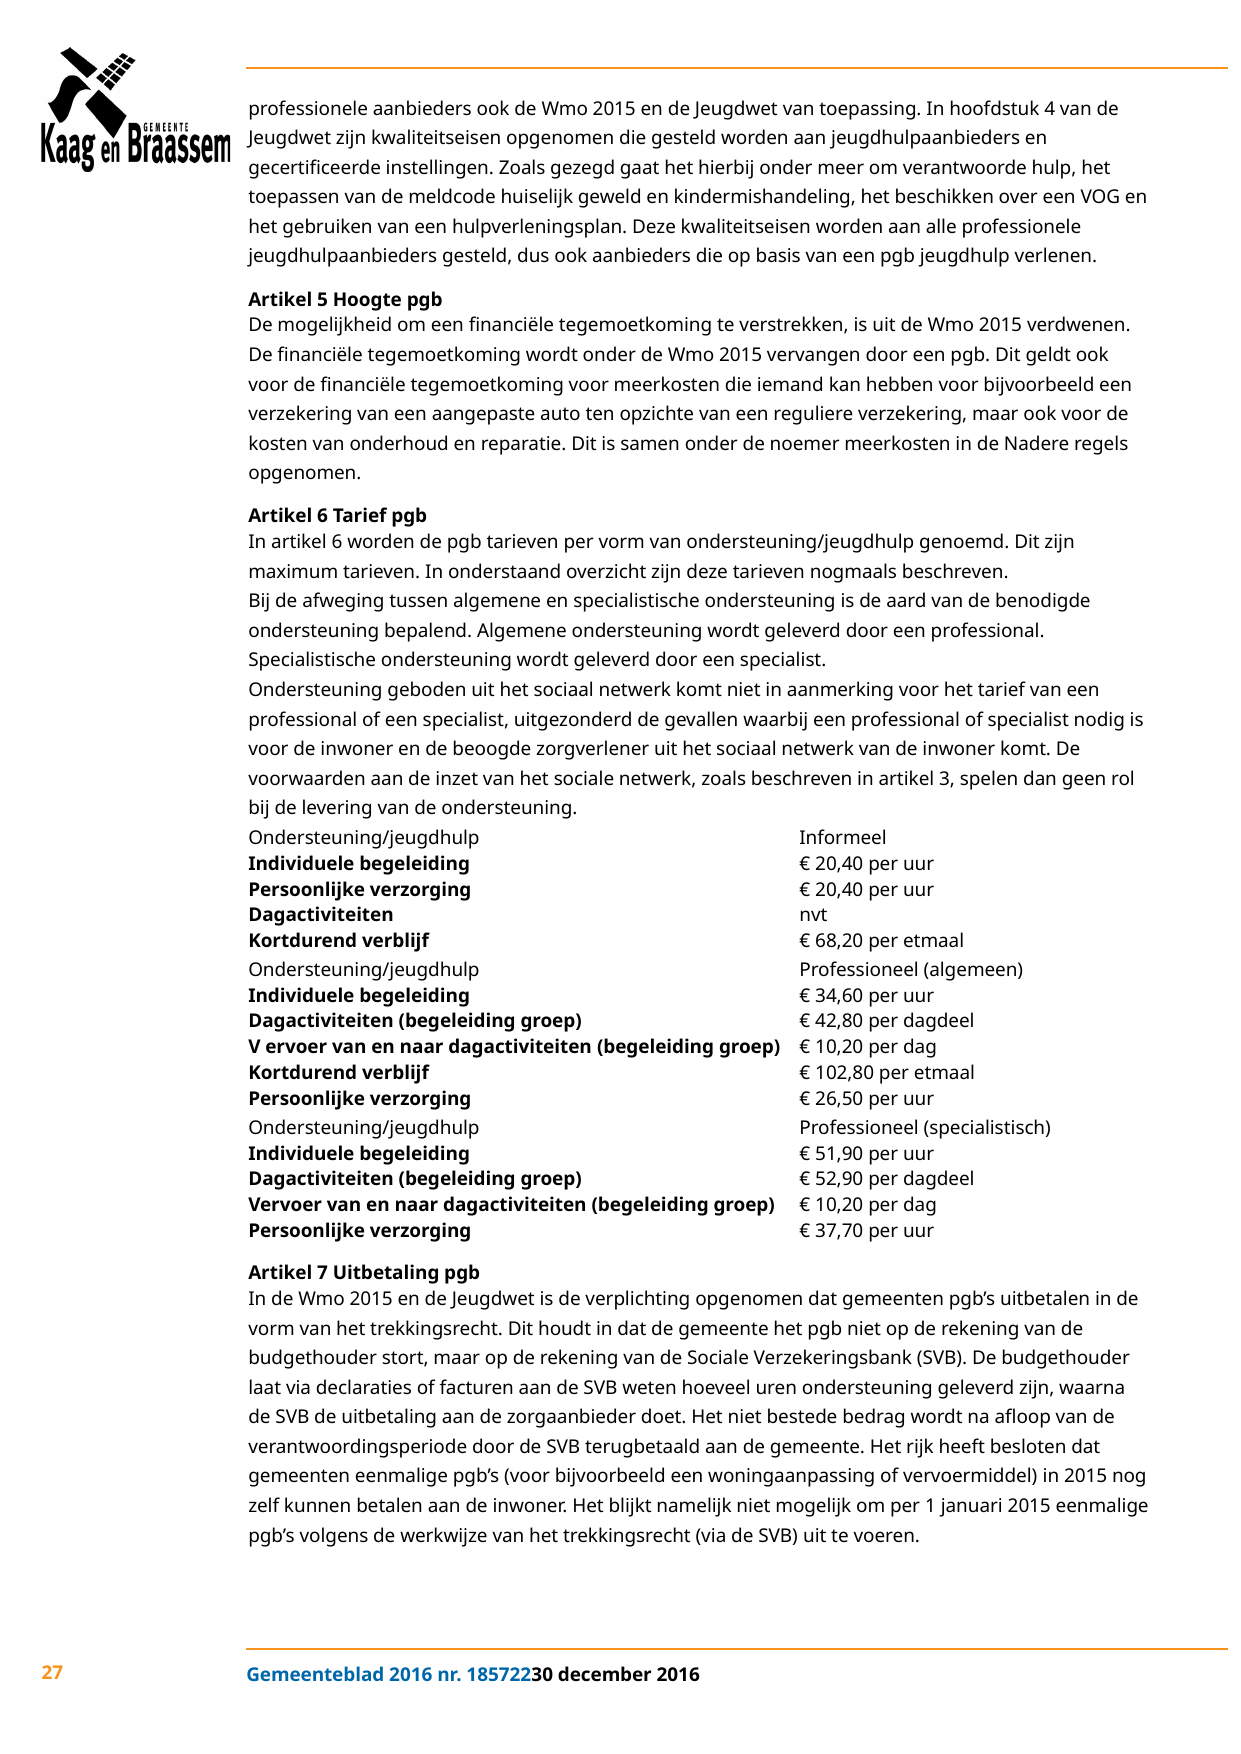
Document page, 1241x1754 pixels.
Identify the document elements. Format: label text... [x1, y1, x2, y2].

table_cell € 10,20 per dag [799, 1034, 1152, 1059]
table_cell € 52,90 per dagdeel [799, 1165, 1152, 1191]
text De mogelijkheid om een financiële tegemoetkoming te verstrekken, is uit de Wmo 2015 verdwenen. De financiële tegemoetkoming wordt onder de Wmo 2015 vervangen door een pgb. Dit geldt ook voor de financiële tegemoetkoming voor meerkosten die iemand kan hebben voor bijvoorbeeld een verzekering van een aangepaste auto ten opzichte van een reguliere verzekering, maar ook voor de kosten van onderhoud en reparatie. Dit is samen onder de noemer meerkosten in de Nadere regels opgenomen. [248, 312, 1152, 485]
table_header Professioneel (algemeen) [799, 956, 1152, 982]
table_cell Dagactiviteiten (begeleiding groep) [248, 1008, 799, 1033]
table_cell € 51,90 per uur [799, 1140, 1152, 1165]
table_cell nvt [799, 901, 1152, 927]
table_cell Kortdurend verblijf [248, 1059, 799, 1085]
table_cell Individuele begeleiding [248, 982, 799, 1008]
table_cell € 42,80 per dagdeel [799, 1008, 1152, 1033]
table_header Professioneel (specialistisch) [799, 1114, 1152, 1140]
text Bij de afweging tussen algemene en specialistische ondersteuning is de aard van de benodigde ondersteuning bepalend. Algemene ondersteuning wordt geleverd door een professional. Specialistische ondersteuning wordt geleverd door een specialist. [248, 587, 1152, 672]
table_cell Persoonlijke verzorging [248, 876, 799, 901]
table_cell V ervoer van en naar dagactiviteiten (begeleiding groep) [248, 1034, 799, 1059]
text In artikel 6 worden de pgb tarieven per vorm van ondersteuning/jeugdhulp genoemd. Dit zijn maximum tarieven. In onderstaand overzicht zijn deze tarieven nogmaals beschreven. [248, 528, 1152, 584]
text Artikel 5 Hoogte pgb [248, 286, 1152, 312]
table_cell Kortdurend verblijf [248, 927, 799, 953]
table_cell Persoonlijke verzorging [248, 1085, 799, 1111]
table_cell € 34,60 per uur [799, 982, 1152, 1008]
table_cell € 10,20 per dag [799, 1191, 1152, 1217]
table_cell Persoonlijke verzorging [248, 1217, 799, 1243]
table_cell Individuele begeleiding [248, 850, 799, 876]
table_cell € 26,50 per uur [799, 1085, 1152, 1111]
table_cell Individuele begeleiding [248, 1140, 799, 1165]
picture [41, 47, 231, 172]
text Artikel 6 Tarief pgb [248, 503, 1152, 528]
table_cell Dagactiviteiten [248, 901, 799, 927]
table_cell € 20,40 per uur [799, 876, 1152, 901]
text Artikel 7 Uitbetaling pgb [248, 1259, 1152, 1285]
table_header Ondersteuning/jeugdhulp [248, 956, 799, 982]
table_cell € 102,80 per etmaal [799, 1059, 1152, 1085]
text In de Wmo 2015 en de Jeugdwet is de verplichting opgenomen dat gemeenten pgb’s uitbetalen in de vorm van het trekkingsrecht. Dit houdt in dat de gemeente het pgb niet op de rekening van de budgethouder stort, maar op de rekening van de Sociale Verzekeringsbank (SVB). De budgethouder laat via declaraties of facturen aan de SVB weten hoeveel uren ondersteuning geleverd zijn, waarna de SVB de uitbetaling aan de zorgaanbieder doet. Het niet bestede bedrag wordt na afloop van de verantwoordingsperiode door de SVB terugbetaald aan de gemeente. Het rijk heeft besloten dat gemeenten eenmalige pgb’s (voor bijvoorbeeld een woningaanpassing of vervoermiddel) in 2015 nog zelf kunnen betalen aan de inwoner. Het blijkt namelijk niet mogelijk om per 1 januari 2015 eenmalige pgb’s volgens de werkwijze van het trekkingsrecht (via de SVB) uit te voeren. [248, 1285, 1152, 1547]
table_header Ondersteuning/jeugdhulp [248, 824, 799, 850]
table_header Ondersteuning/jeugdhulp [248, 1114, 799, 1140]
table_header Informeel [799, 824, 1152, 850]
table_cell € 20,40 per uur [799, 850, 1152, 876]
table_cell € 37,70 per uur [799, 1217, 1152, 1243]
table_cell € 68,20 per etmaal [799, 927, 1152, 953]
table_cell Dagactiviteiten (begeleiding groep) [248, 1165, 799, 1191]
table_cell Vervoer van en naar dagactiviteiten (begeleiding groep) [248, 1191, 799, 1217]
text professionele aanbieders ook de Wmo 2015 en de Jeugdwet van toepassing. In hoofdstuk 4 van de Jeugdwet zijn kwaliteitseisen opgenomen die gesteld worden aan jeugdhulpaanbieders en gecertificeerde instellingen. Zoals gezegd gaat het hierbij onder meer om verantwoorde hulp, het toepassen van de meldcode huiselijk geweld en kindermishandeling, het beschikken over een VOG en het gebruiken van een hulpverleningsplan. Deze kwaliteitseisen worden aan alle professionele jeugdhulpaanbieders gesteld, dus ook aanbieders die op basis van een pgb jeugdhulp verlenen. [248, 95, 1152, 268]
text Ondersteuning geboden uit het sociaal netwerk komt niet in aanmerking voor het tarief van een professional of een specialist, uitgezonderd de gevallen waarbij een professional of specialist nodig is voor de inwoner en de beoogde zorgverlener uit het sociaal netwerk van de inwoner komt. De voorwaarden aan de inzet van het sociale netwerk, zoals beschreven in artikel 3, spelen dan geen rol bij de levering van de ondersteuning. [248, 676, 1152, 820]
